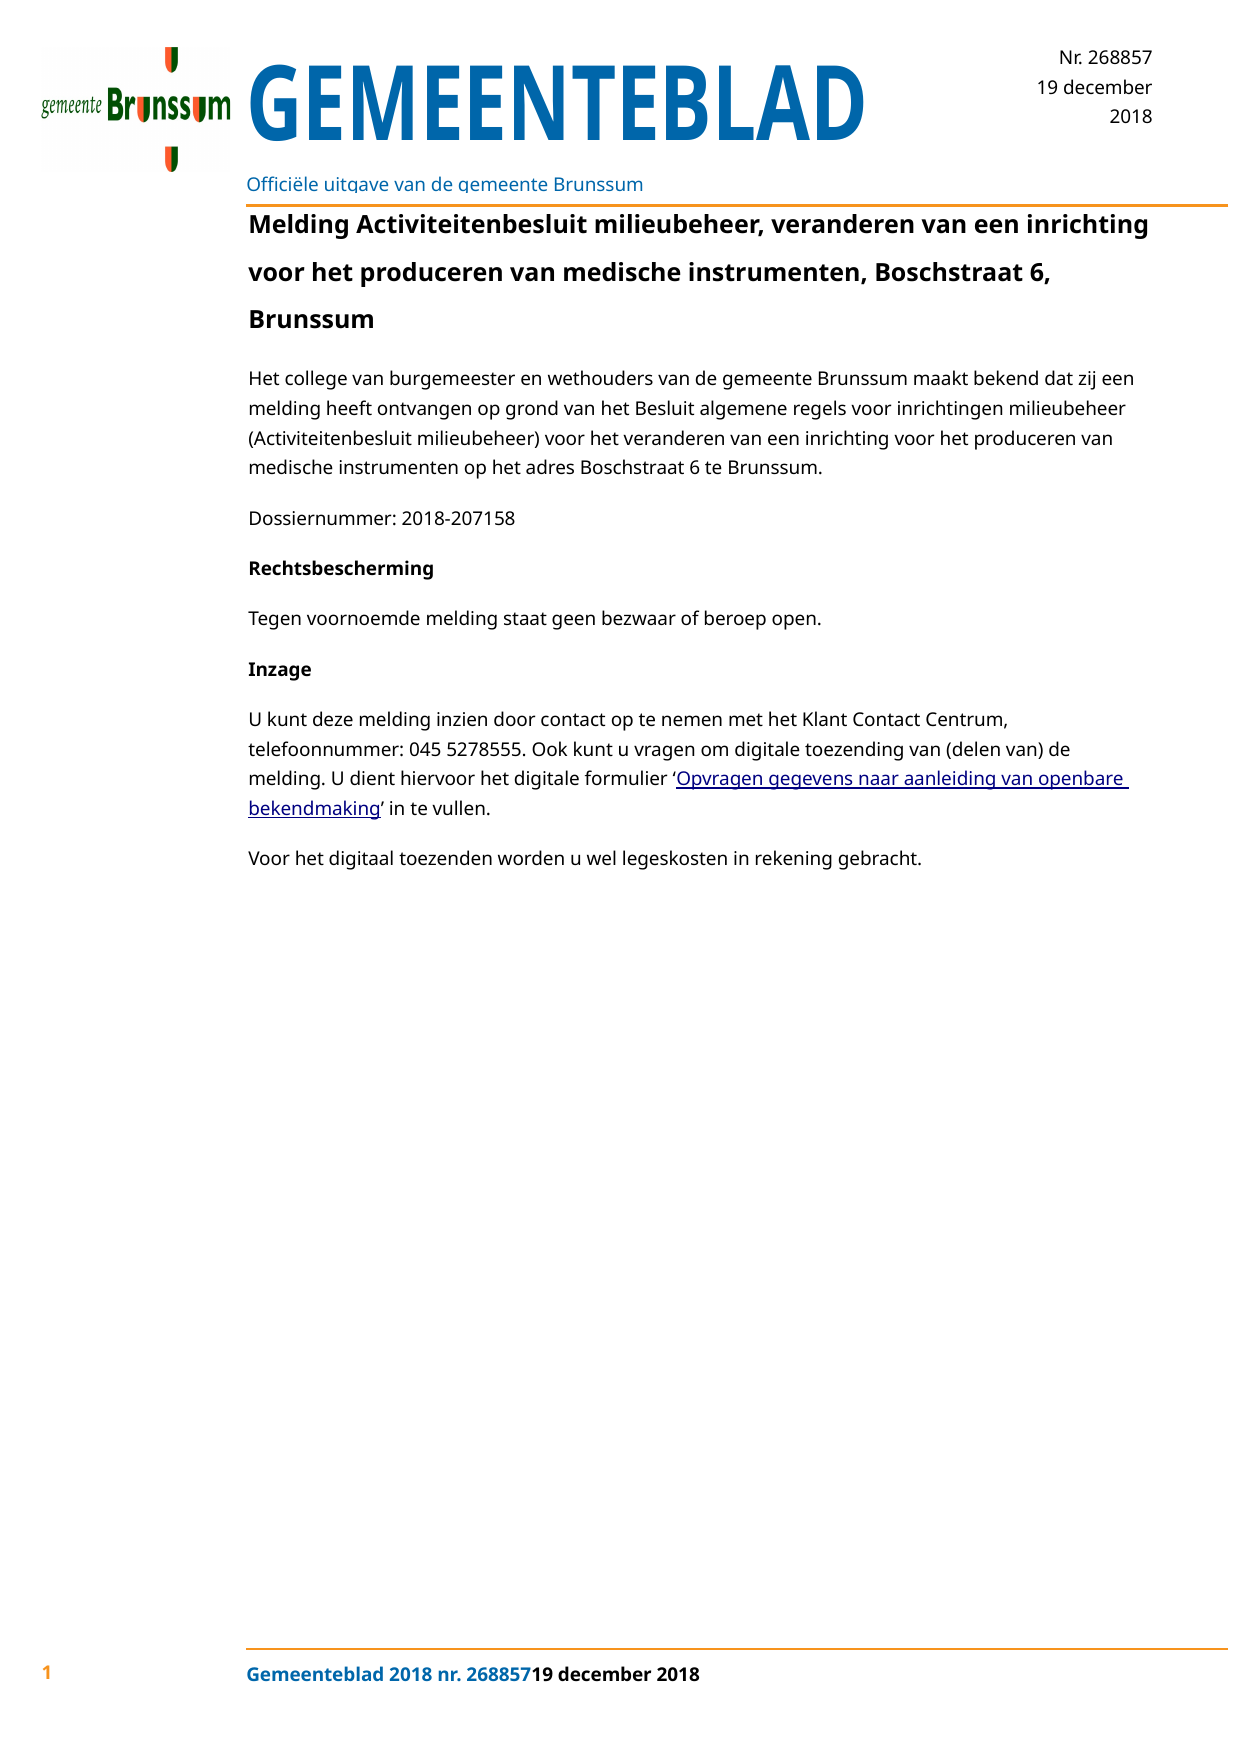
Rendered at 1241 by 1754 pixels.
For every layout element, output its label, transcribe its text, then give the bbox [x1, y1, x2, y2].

text Tegen voornoemde melding staat geen bezwaar of beroep open. [248, 606, 1152, 631]
picture [41, 47, 231, 172]
text Dossiernummer: 2018-207158 [248, 505, 1152, 530]
text U kunt deze melding inzien door contact op te nemen met het Klant Contact Centrum, telefoonnummer: 045 5278555. Ook kunt u vragen om digitale toezending van (delen van) de melding. U dient hiervoor het digitale formulier ‘Opvragen gegevens naar aanleiding van openbare bekendmaking’ in te vullen. [248, 706, 1152, 821]
text Voor het digitaal toezenden worden u wel legeskosten in rekening gebracht. [248, 846, 1152, 871]
text Melding Activiteitenbesluit milieubeheer, veranderen van een inrichting voor het produceren van medische instrumenten, Boschstraat 6, Brunssum [248, 207, 1152, 336]
text Het college van burgemeester en wethouders van de gemeente Brunssum maakt bekend dat zij een melding heeft ontvangen op grond van het Besluit algemene regels voor inrichtingen milieubeheer (Activiteitenbesluit milieubeheer) voor het veranderen van een inrichting voor het produceren van medische instrumenten op het adres Boschstraat 6 te Brunssum. [248, 366, 1152, 480]
text Rechtsbescherming [248, 555, 1152, 581]
text Inzage [248, 656, 1152, 682]
